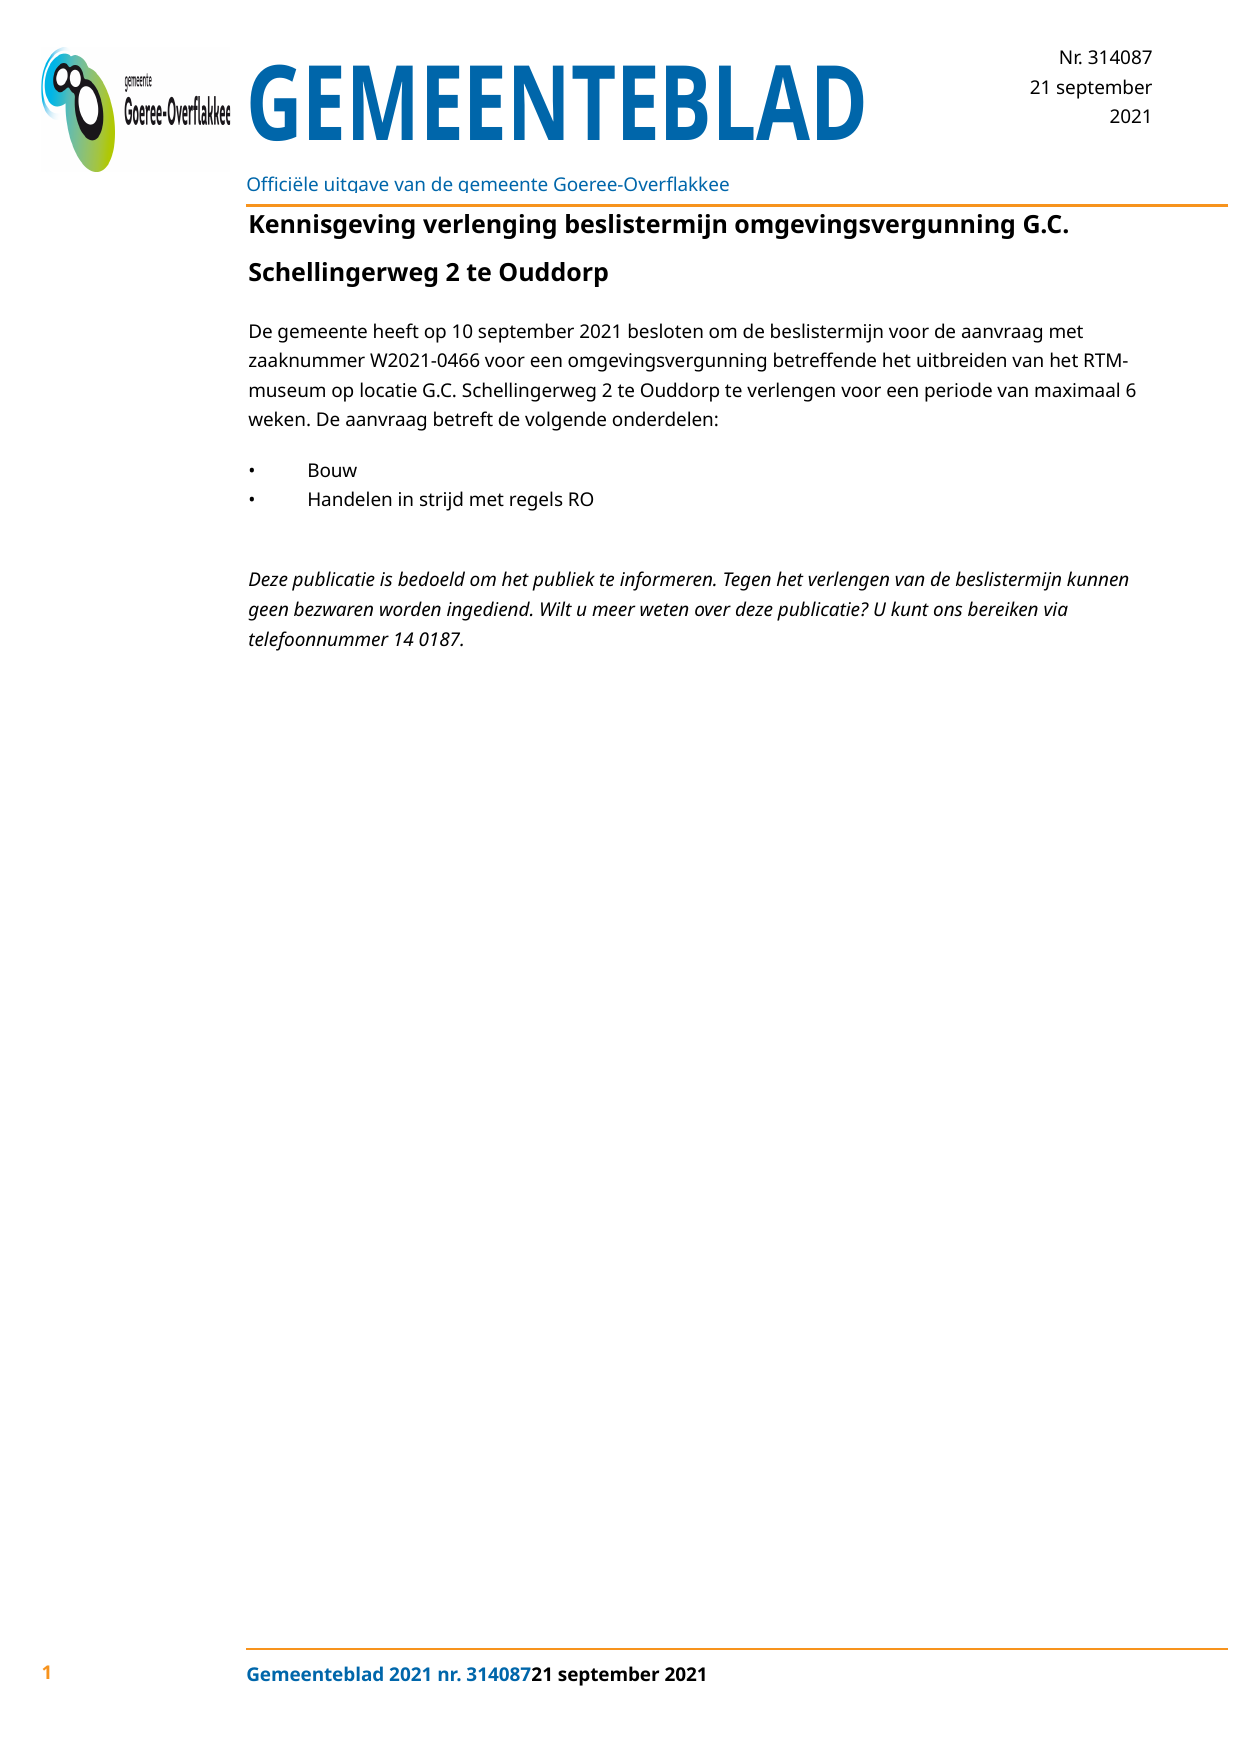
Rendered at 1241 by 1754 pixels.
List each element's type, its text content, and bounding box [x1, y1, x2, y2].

list Bouw [248, 457, 1152, 483]
list Handelen in strijd met regels RO [248, 487, 1152, 512]
picture [41, 47, 231, 172]
text Kennisgeving verlenging beslistermijn omgevingsvergunning G.C. Schellingerweg 2 te Ouddorp [248, 207, 1152, 288]
text Deze publicatie is bedoeld om het publiek te informeren. Tegen het verlengen van de beslistermijn kunnen geen bezwaren worden ingediend. Wilt u meer weten over deze publicatie? U kunt ons bereiken via telefoonnummer 14 0187. [248, 567, 1152, 652]
text De gemeente heeft op 10 september 2021 besloten om de beslistermijn voor de aanvraag met zaaknummer W2021-0466 voor een omgevingsvergunning betreffende het uitbreiden van het RTM-museum op locatie G.C. Schellingerweg 2 te Ouddorp te verlengen voor een periode van maximaal 6 weken. De aanvraag betreft de volgende onderdelen: [248, 318, 1152, 432]
